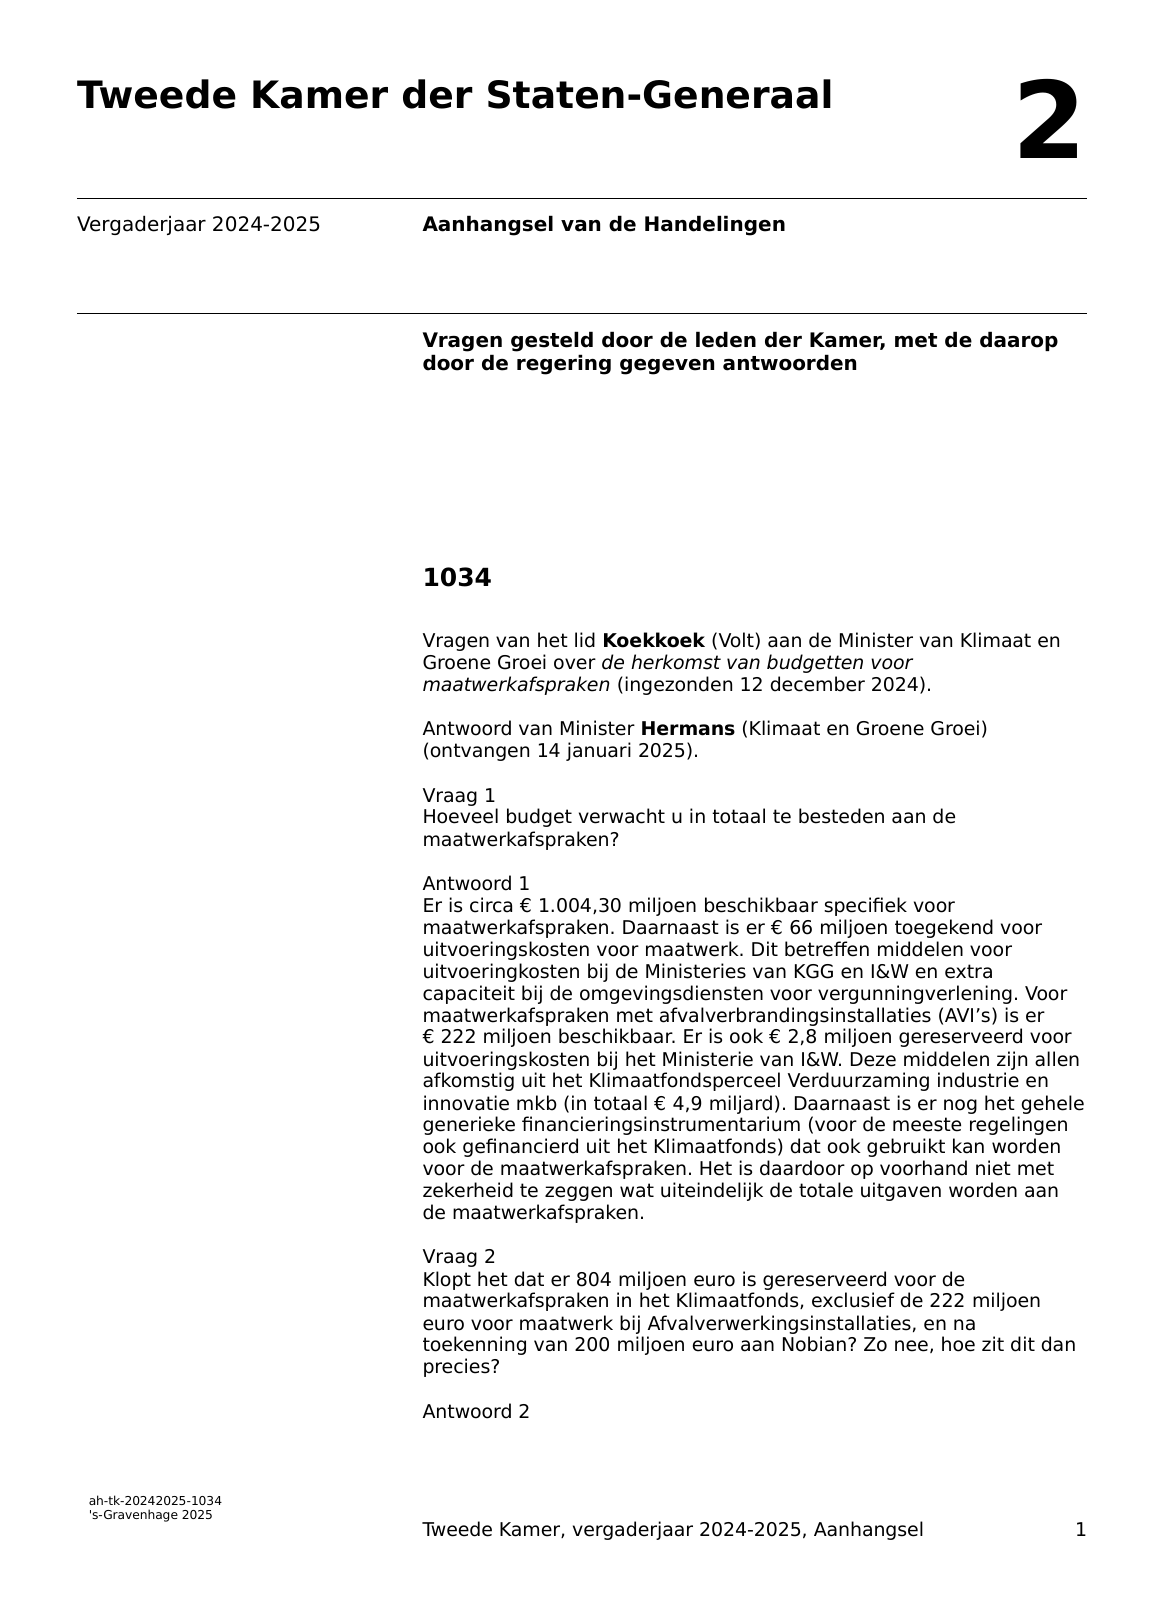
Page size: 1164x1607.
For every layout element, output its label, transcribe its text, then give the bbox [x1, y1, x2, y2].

text Klopt het dat er 804 miljoen euro is gereserveerd voor de maatwerkafspraken in het Klimaatfonds, exclusief de 222 miljoen euro voor maatwerk bij Afvalverwerkingsinstallaties, en na toekenning van 200 miljoen euro aan Nobian? Zo nee, hoe zit dit dan precies? [422, 1268, 1087, 1378]
table_header 2 [886, 59, 1087, 198]
text Vragen van het lid Koekkoek (Volt) aan de Minister van Klimaat en Groene Groei over de herkomst van budgetten voor maatwerkafspraken (ingezonden 12 december 2024). [422, 630, 1087, 696]
text Vraag 1 [422, 784, 1087, 806]
table_header Tweede Kamer der Staten-Generaal [77, 59, 886, 198]
text Antwoord 2 [422, 1401, 1087, 1422]
text Antwoord van Minister Hermans (Klimaat en Groene Groei) (ontvangen 14 januari 2025). [422, 718, 1087, 762]
text 1034 [422, 563, 1087, 592]
text Antwoord 1 [422, 873, 1087, 894]
text 's-Gravenhage 2025 [88, 1508, 323, 1522]
table_cell Vragen gesteld door de leden der Kamer, met de daarop door de regering gegeven antwoorden [422, 314, 1087, 375]
text ah-tk-20242025-1034 [88, 1494, 323, 1508]
text Vraag 2 [422, 1246, 1087, 1268]
table_cell Aanhangsel van de Handelingen [422, 199, 1087, 313]
text Er is circa € 1.004,30 miljoen beschikbaar specifiek voor maatwerkafspraken. Daarnaast is er € 66 miljoen toegekend voor uitvoeringskosten voor maatwerk. Dit betreffen middelen voor uitvoeringkosten bij de Ministeries van KGG en I&W en extra capaciteit bij de omgevingsdiensten voor vergunningverlening. Voor maatwerkafspraken met afvalverbrandingsinstallaties (AVI’s) is er € 222 miljoen beschikbaar. Er is ook € 2,8 miljoen gereserveerd voor uitvoeringskosten bij het Ministerie van I&W. Deze middelen zijn allen afkomstig uit het Klimaatfondsperceel Verduurzaming industrie en innovatie mkb (in totaal € 4,9 miljard). Daarnaast is er nog het gehele generieke financieringsinstrumentarium (voor de meeste regelingen ook gefinancierd uit het Klimaatfonds) dat ook gebruikt kan worden voor de maatwerkafspraken. Het is daardoor op voorhand niet met zekerheid te zeggen wat uiteindelijk de totale uitgaven worden aan de maatwerkafspraken. [422, 894, 1087, 1224]
text Hoeveel budget verwacht u in totaal te besteden aan de maatwerkafspraken? [422, 806, 1087, 850]
table_cell [77, 314, 422, 375]
table_cell Vergaderjaar 2024-2025 [77, 199, 422, 313]
